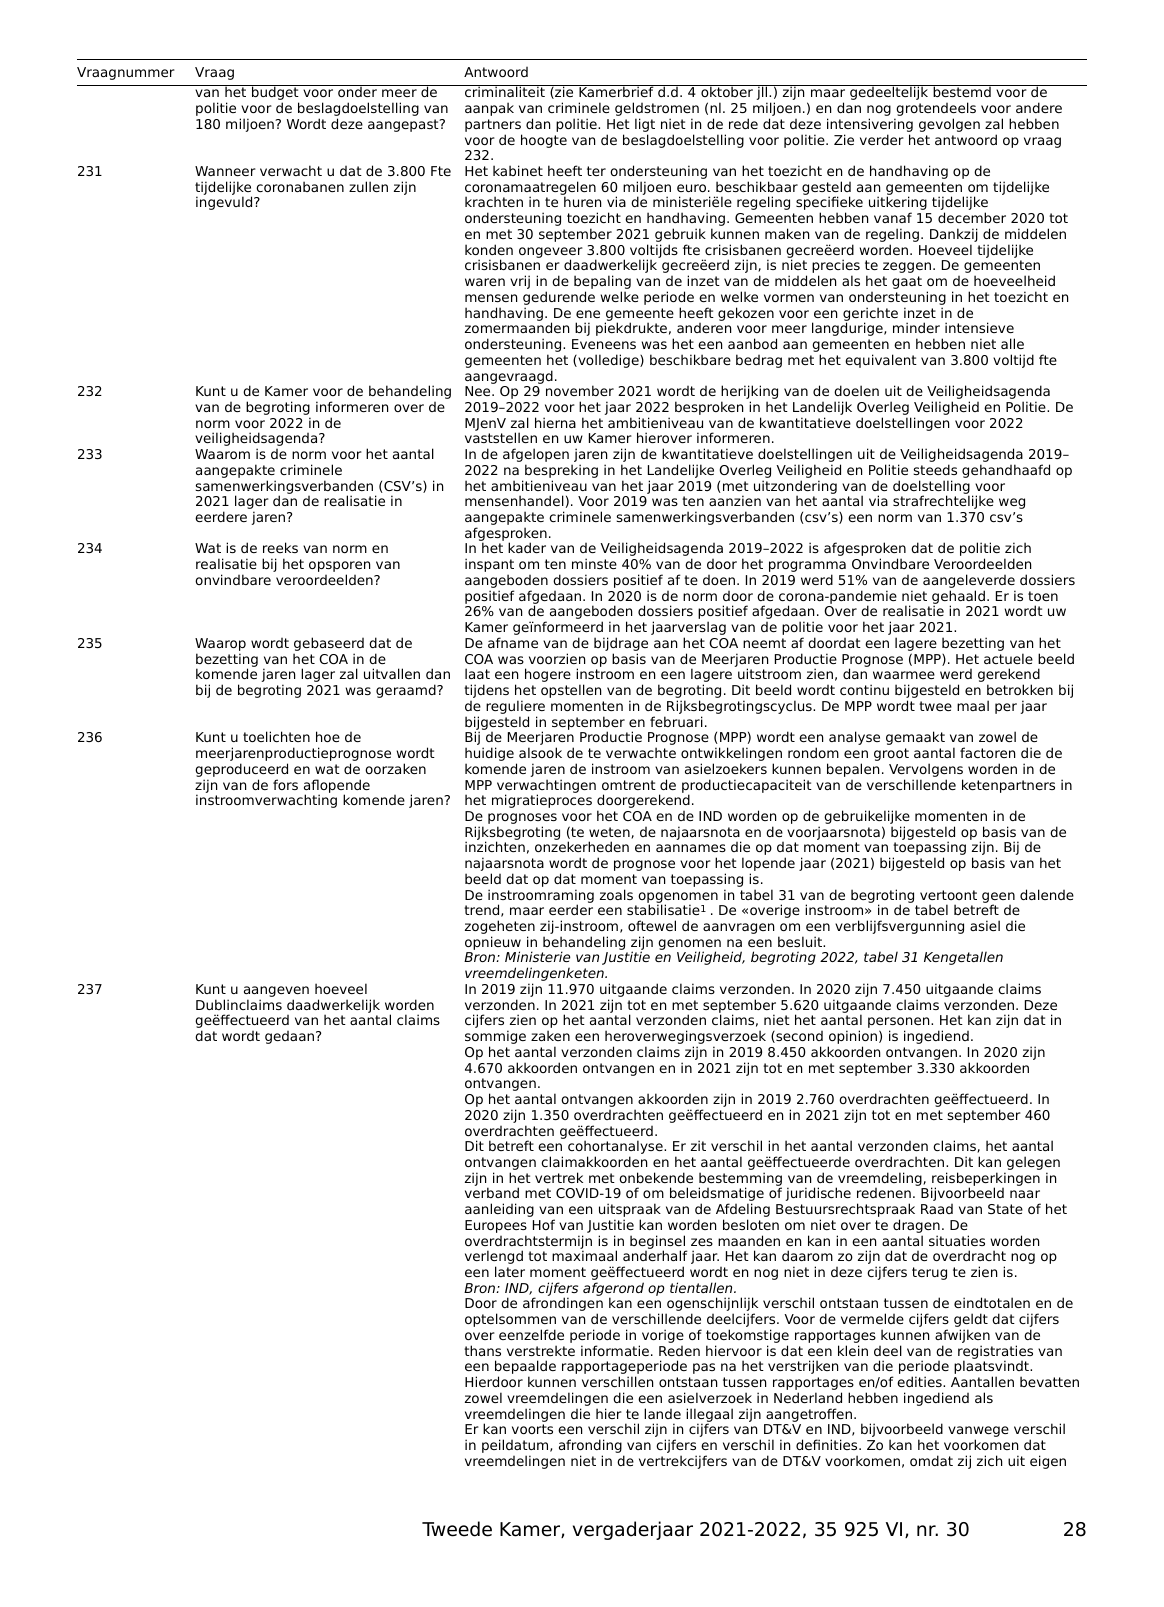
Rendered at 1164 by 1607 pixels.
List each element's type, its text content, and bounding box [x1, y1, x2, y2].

table_cell In de afgelopen jaren zijn de kwantitatieve doelstellingen uit de Veiligheidsagenda 2019–2022 na bespreking in het Landelijke Overleg Veiligheid en Politie steeds gehandhaafd op het ambitieniveau van het jaar 2019 (met uitzondering van de doelstelling voor mensenhandel). Voor 2019 was ten aanzien van het aantal via strafrechtelijke weg aangepakte criminele samenwerkingsverbanden (csv’s) een norm van 1.370 csv’s afgesproken. [458, 447, 1087, 541]
table_cell Wanneer verwacht u dat de 3.800 Fte tijdelijke coronabanen zullen zijn ingevuld? [189, 164, 458, 384]
table_cell 236 [77, 730, 189, 982]
table_cell Kunt u aangeven hoeveel Dublinclaims daadwerkelijk worden geëffectueerd van het aantal claims dat wordt gedaan? [189, 982, 458, 1469]
table_cell De afname van de bijdrage aan het COA neemt af doordat een lagere bezetting van het COA was voorzien op basis van de Meerjaren Productie Prognose (MPP). Het actuele beeld laat een hogere instroom en een lagere uitstroom zien, dan waarmee werd gerekend tijdens het opstellen van de begroting. Dit beeld wordt continu bijgesteld en betrokken bij de reguliere momenten in de Rijksbegrotingscyclus. De MPP wordt twee maal per jaar bijgesteld in september en februari. [458, 636, 1087, 730]
table_header Antwoord [458, 60, 1087, 85]
table_cell Kunt u de Kamer voor de behandeling van de begroting informeren over de norm voor 2022 in de veiligheidsagenda? [189, 384, 458, 447]
table_cell Wat is de reeks van norm en realisatie bij het opsporen van onvindbare veroordeelden? [189, 541, 458, 636]
table_cell [77, 86, 189, 164]
table_cell 234 [77, 541, 189, 636]
table_cell 233 [77, 447, 189, 541]
table_cell In 2019 zijn 11.970 uitgaande claims verzonden. In 2020 zijn 7.450 uitgaande claims verzonden. In 2021 zijn tot en met september 5.620 uitgaande claims verzonden. Deze cijfers zien op het aantal verzonden claims, niet het aantal personen. Het kan zijn dat in sommige zaken een heroverwegingsverzoek (second opinion) is ingediend. Op het aantal verzonden claims zijn in 2019 8.450 akkoorden ontvangen. In 2020 zijn 4.670 akkoorden ontvangen en in 2021 zijn tot en met september 3.330 akkoorden ontvangen. Op het aantal ontvangen akkoorden zijn in 2019 2.760 overdrachten geëffectueerd. In 2020 zijn 1.350 overdrachten geëffectueerd en in 2021 zijn tot en met september 460 overdrachten geëffectueerd. Dit betreft een cohortanalyse. Er zit verschil in het aantal verzonden claims, het aantal ontvangen claimakkoorden en het aantal geëffectueerde overdrachten. Dit kan gelegen zijn in het vertrek met onbekende bestemming van de vreemdeling, reisbeperkingen in verband met COVID-19 of om beleidsmatige of juridische redenen. Bijvoorbeeld naar aanleiding van een uitspraak van de Afdeling Bestuursrechtspraak Raad van State of het Europees Hof van Justitie kan worden besloten om niet over te dragen. De overdrachtstermijn is in beginsel zes maanden en kan in een aantal situaties worden verlengd tot maximaal anderhalf jaar. Het kan daarom zo zijn dat de overdracht nog op een later moment geëffectueerd wordt en nog niet in deze cijfers terug te zien is. Bron: IND, cijfers afgerond op tientallen. Door de afrondingen kan een ogenschijnlijk verschil ontstaan tussen de eindtotalen en de optelsommen van de verschillende deelcijfers. Voor de vermelde cijfers geldt dat cijfers over eenzelfde periode in vorige of toekomstige rapportages kunnen afwijken van de thans verstrekte informatie. Reden hiervoor is dat een klein deel van de registraties van een bepaalde rapportageperiode pas na het verstrijken van die periode plaatsvindt. Hierdoor kunnen verschillen ontstaan tussen rapportages en/of edities. Aantallen bevatten zowel vreemdelingen die een asielverzoek in Nederland hebben ingediend als vreemdelingen die hier te lande illegaal zijn aangetroffen. Er kan voorts een verschil zijn in cijfers van DT&V en IND, bijvoorbeeld vanwege verschil in peildatum, afronding van cijfers en verschil in definities. Zo kan het voorkomen dat vreemdelingen niet in de vertrekcijfers van de DT&V voorkomen, omdat zij zich uit eigen [458, 982, 1087, 1469]
table_header Vraagnummer [77, 60, 189, 85]
table_cell Waarom is de norm voor het aantal aangepakte criminele samenwerkingsverbanden (CSV’s) in 2021 lager dan de realisatie in eerdere jaren? [189, 447, 458, 541]
table_cell Kunt u toelichten hoe de meerjarenproductieprognose wordt geproduceerd en wat de oorzaken zijn van de fors aflopende instroomverwachting komende jaren? [189, 730, 458, 982]
table_cell Het kabinet heeft ter ondersteuning van het toezicht en de handhaving op de coronamaatregelen 60 miljoen euro. beschikbaar gesteld aan gemeenten om tijdelijke krachten in te huren via de ministeriële regeling specifieke uitkering tijdelijke ondersteuning toezicht en handhaving. Gemeenten hebben vanaf 15 december 2020 tot en met 30 september 2021 gebruik kunnen maken van de regeling. Dankzij de middelen konden ongeveer 3.800 voltijds fte crisisbanen gecreëerd worden. Hoeveel tijdelijke crisisbanen er daadwerkelijk gecreëerd zijn, is niet precies te zeggen. De gemeenten waren vrij in de bepaling van de inzet van de middelen als het gaat om de hoeveelheid mensen gedurende welke periode en welke vormen van ondersteuning in het toezicht en handhaving. De ene gemeente heeft gekozen voor een gerichte inzet in de zomermaanden bij piekdrukte, anderen voor meer langdurige, minder intensieve ondersteuning. Eveneens was het een aanbod aan gemeenten en hebben niet alle gemeenten het (volledige) beschikbare bedrag met het equivalent van 3.800 voltijd fte aangevraagd. [458, 164, 1087, 384]
table_cell van het budget voor onder meer de politie voor de beslagdoelstelling van 180 miljoen? Wordt deze aangepast? [189, 86, 458, 164]
table_cell 235 [77, 636, 189, 730]
table_cell Nee. Op 29 november 2021 wordt de herijking van de doelen uit de Veiligheidsagenda 2019–2022 voor het jaar 2022 besproken in het Landelijk Overleg Veiligheid en Politie. De MJenV zal hierna het ambitieniveau van de kwantitatieve doelstellingen voor 2022 vaststellen en uw Kamer hierover informeren. [458, 384, 1087, 447]
table_header Vraag [189, 60, 458, 85]
table_cell In het kader van de Veiligheidsagenda 2019–2022 is afgesproken dat de politie zich inspant om ten minste 40% van de door het programma Onvindbare Veroordeelden aangeboden dossiers positief af te doen. In 2019 werd 51% van de aangeleverde dossiers positief afgedaan. In 2020 is de norm door de corona-pandemie niet gehaald. Er is toen 26% van de aangeboden dossiers positief afgedaan. Over de realisatie in 2021 wordt uw Kamer geïnformeerd in het jaarverslag van de politie voor het jaar 2021. [458, 541, 1087, 636]
table_cell Waarop wordt gebaseerd dat de bezetting van het COA in de komende jaren lager zal uitvallen dan bij de begroting 2021 was geraamd? [189, 636, 458, 730]
table_cell 237 [77, 982, 189, 1469]
table_cell criminaliteit (zie Kamerbrief d.d. 4 oktober jll.) zijn maar gedeeltelijk bestemd voor de aanpak van criminele geldstromen (nl. 25 miljoen.) en dan nog grotendeels voor andere partners dan politie. Het ligt niet in de rede dat deze intensivering gevolgen zal hebben voor de hoogte van de beslagdoelstelling voor politie. Zie verder het antwoord op vraag 232. [458, 86, 1087, 164]
table_cell 232 [77, 384, 189, 447]
table_cell Bij de Meerjaren Productie Prognose (MPP) wordt een analyse gemaakt van zowel de huidige alsook de te verwachte ontwikkelingen rondom een groot aantal factoren die de komende jaren de instroom van asielzoekers kunnen bepalen. Vervolgens worden in de MPP verwachtingen omtrent de productiecapaciteit van de verschillende ketenpartners in het migratieproces doorgerekend. De prognoses voor het COA en de IND worden op de gebruikelijke momenten in de Rijksbegroting (te weten, de najaarsnota en de voorjaarsnota) bijgesteld op basis van de inzichten, onzekerheden en aannames die op dat moment van toepassing zijn. Bij de najaarsnota wordt de prognose voor het lopende jaar (2021) bijgesteld op basis van het beeld dat op dat moment van toepassing is. De instroomraming zoals opgenomen in tabel 31 van de begroting vertoont geen dalende trend, maar eerder een stabilisatie1. De «overige instroom» in de tabel betreft de zogeheten zij-instroom, oftewel de aanvragen om een verblijfsvergunning asiel die opnieuw in behandeling zijn genomen na een besluit. Bron: Ministerie van Justitie en Veiligheid, begroting 2022, tabel 31 Kengetallen vreemdelingenketen. [458, 730, 1087, 982]
table_cell 231 [77, 164, 189, 384]
